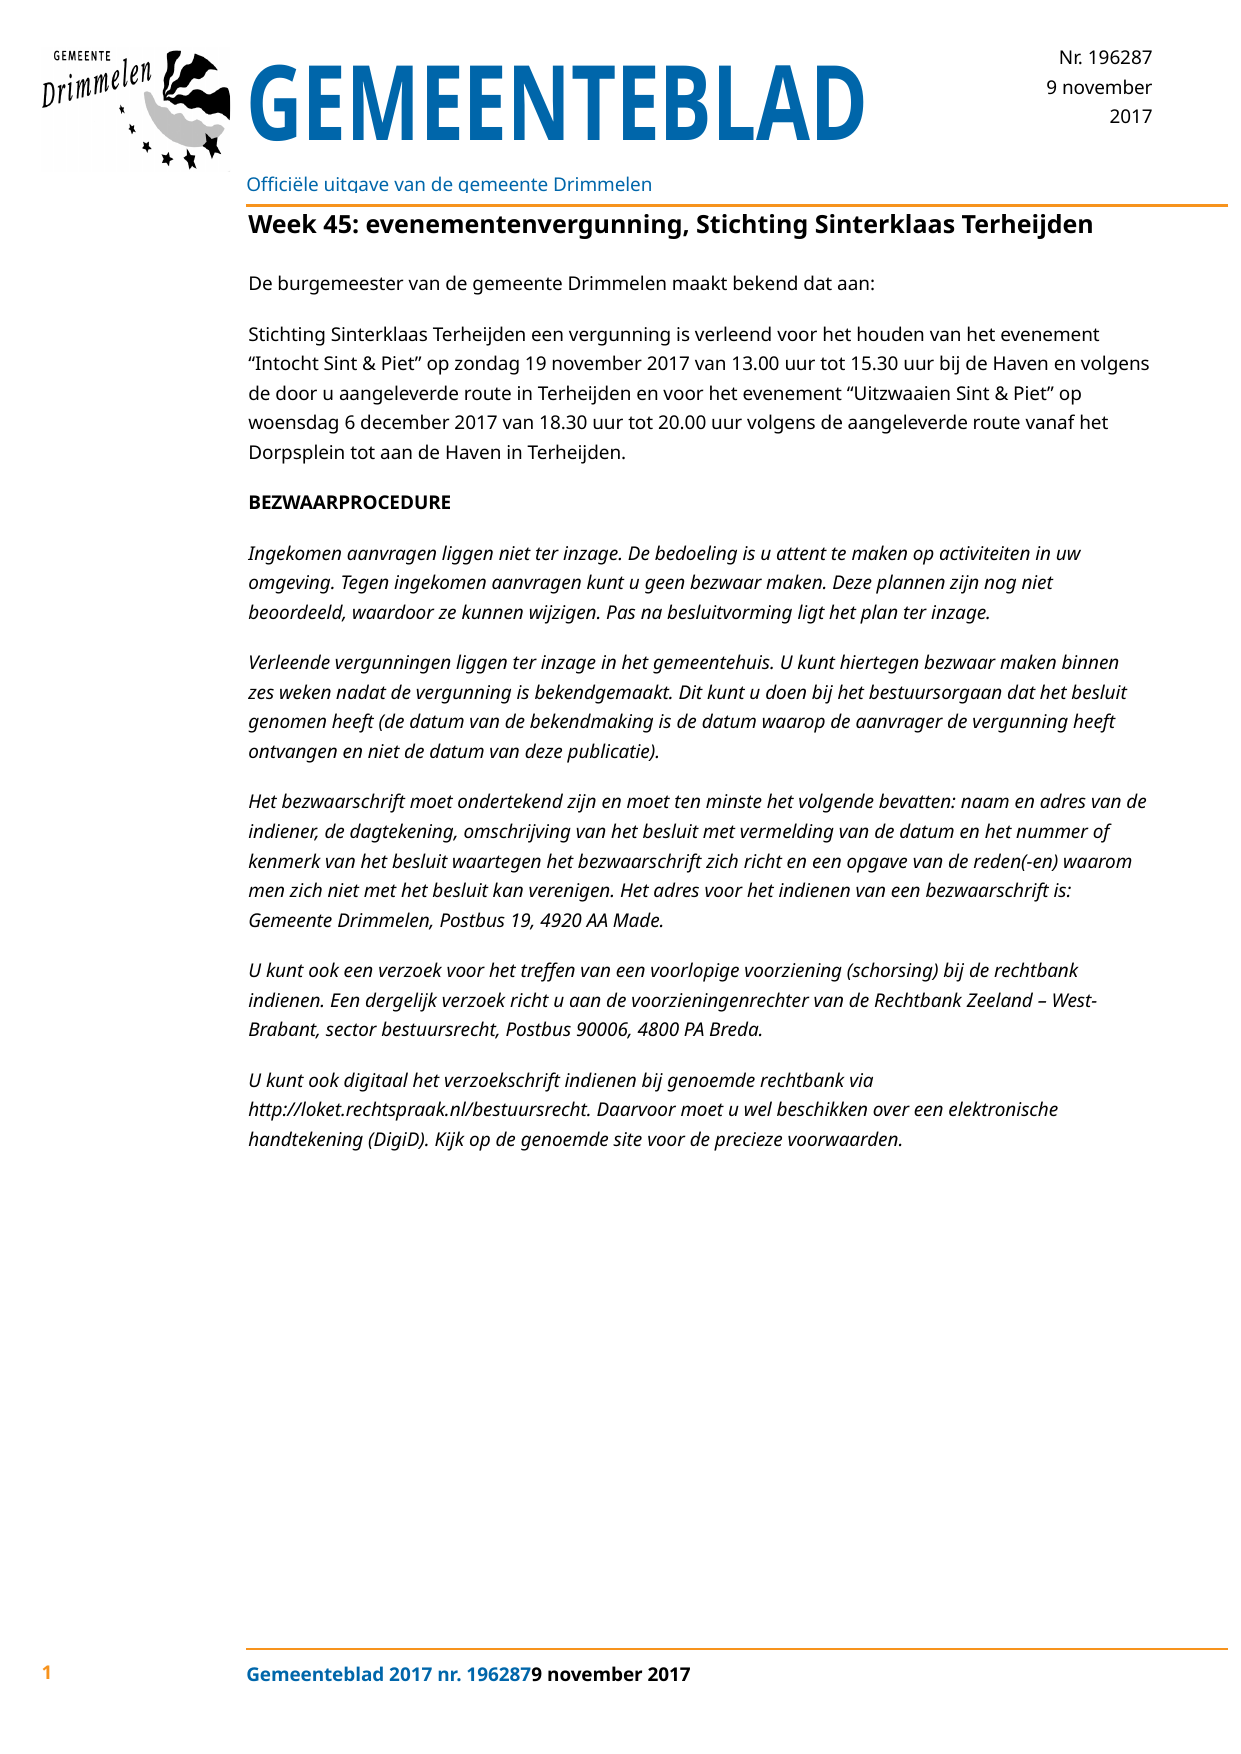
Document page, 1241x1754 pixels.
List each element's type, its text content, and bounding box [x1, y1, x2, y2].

text U kunt ook een verzoek voor het treffen van een voorlopige voorziening (schorsing) bij de rechtbank indienen. Een dergelijk verzoek richt u aan de voorzieningenrechter van de Rechtbank Zeeland – West-Brabant, sector bestuursrecht, Postbus 90006, 4800 PA Breda. [248, 957, 1152, 1042]
text U kunt ook digitaal het verzoekschrift indienen bij genoemde rechtbank via http://loket.rechtspraak.nl/bestuursrecht. Daarvoor moet u wel beschikken over een elektronische handtekening (DigiD). Kijk op de genoemde site voor de precieze voorwaarden. [248, 1067, 1152, 1152]
text Week 45: evenementenvergunning, Stichting Sinterklaas Terheijden [248, 207, 1152, 241]
text Het bezwaarschrift moet ondertekend zijn en moet ten minste het volgende bevatten: naam en adres van de indiener, de dagtekening, omschrijving van het besluit met vermelding van de datum en het nummer of kenmerk van het besluit waartegen het bezwaarschrift zich richt en een opgave van de reden(-en) waarom men zich niet met het besluit kan verenigen. Het adres voor het indienen van een bezwaarschrift is: Gemeente Drimmelen, Postbus 19, 4920 AA Made. [248, 789, 1152, 933]
text Stichting Sinterklaas Terheijden een vergunning is verleend voor het houden van het evenement “Intocht Sint & Piet” op zondag 19 november 2017 van 13.00 uur tot 15.30 uur bij de Haven en volgens de door u aangeleverde route in Terheijden en voor het evenement “Uitzwaaien Sint & Piet” op woensdag 6 december 2017 van 18.30 uur tot 20.00 uur volgens de aangeleverde route vanaf het Dorpsplein tot aan de Haven in Terheijden. [248, 321, 1152, 465]
picture [41, 47, 231, 172]
text BEZWAARPROCEDURE [248, 489, 1152, 515]
text Verleende vergunningen liggen ter inzage in het gemeentehuis. U kunt hiertegen bezwaar maken binnen zes weken nadat de vergunning is bekendgemaakt. Dit kunt u doen bij het bestuursorgaan dat het besluit genomen heeft (de datum van de bekendmaking is de datum waarop de aanvrager de vergunning heeft ontvangen en niet de datum van deze publicatie). [248, 649, 1152, 764]
text Ingekomen aanvragen liggen niet ter inzage. De bedoeling is u attent te maken op activiteiten in uw omgeving. Tegen ingekomen aanvragen kunt u geen bezwaar maken. Deze plannen zijn nog niet beoordeeld, waardoor ze kunnen wijzigen. Pas na besluitvorming ligt het plan ter inzage. [248, 540, 1152, 625]
text De burgemeester van de gemeente Drimmelen maakt bekend dat aan: [248, 270, 1152, 296]
